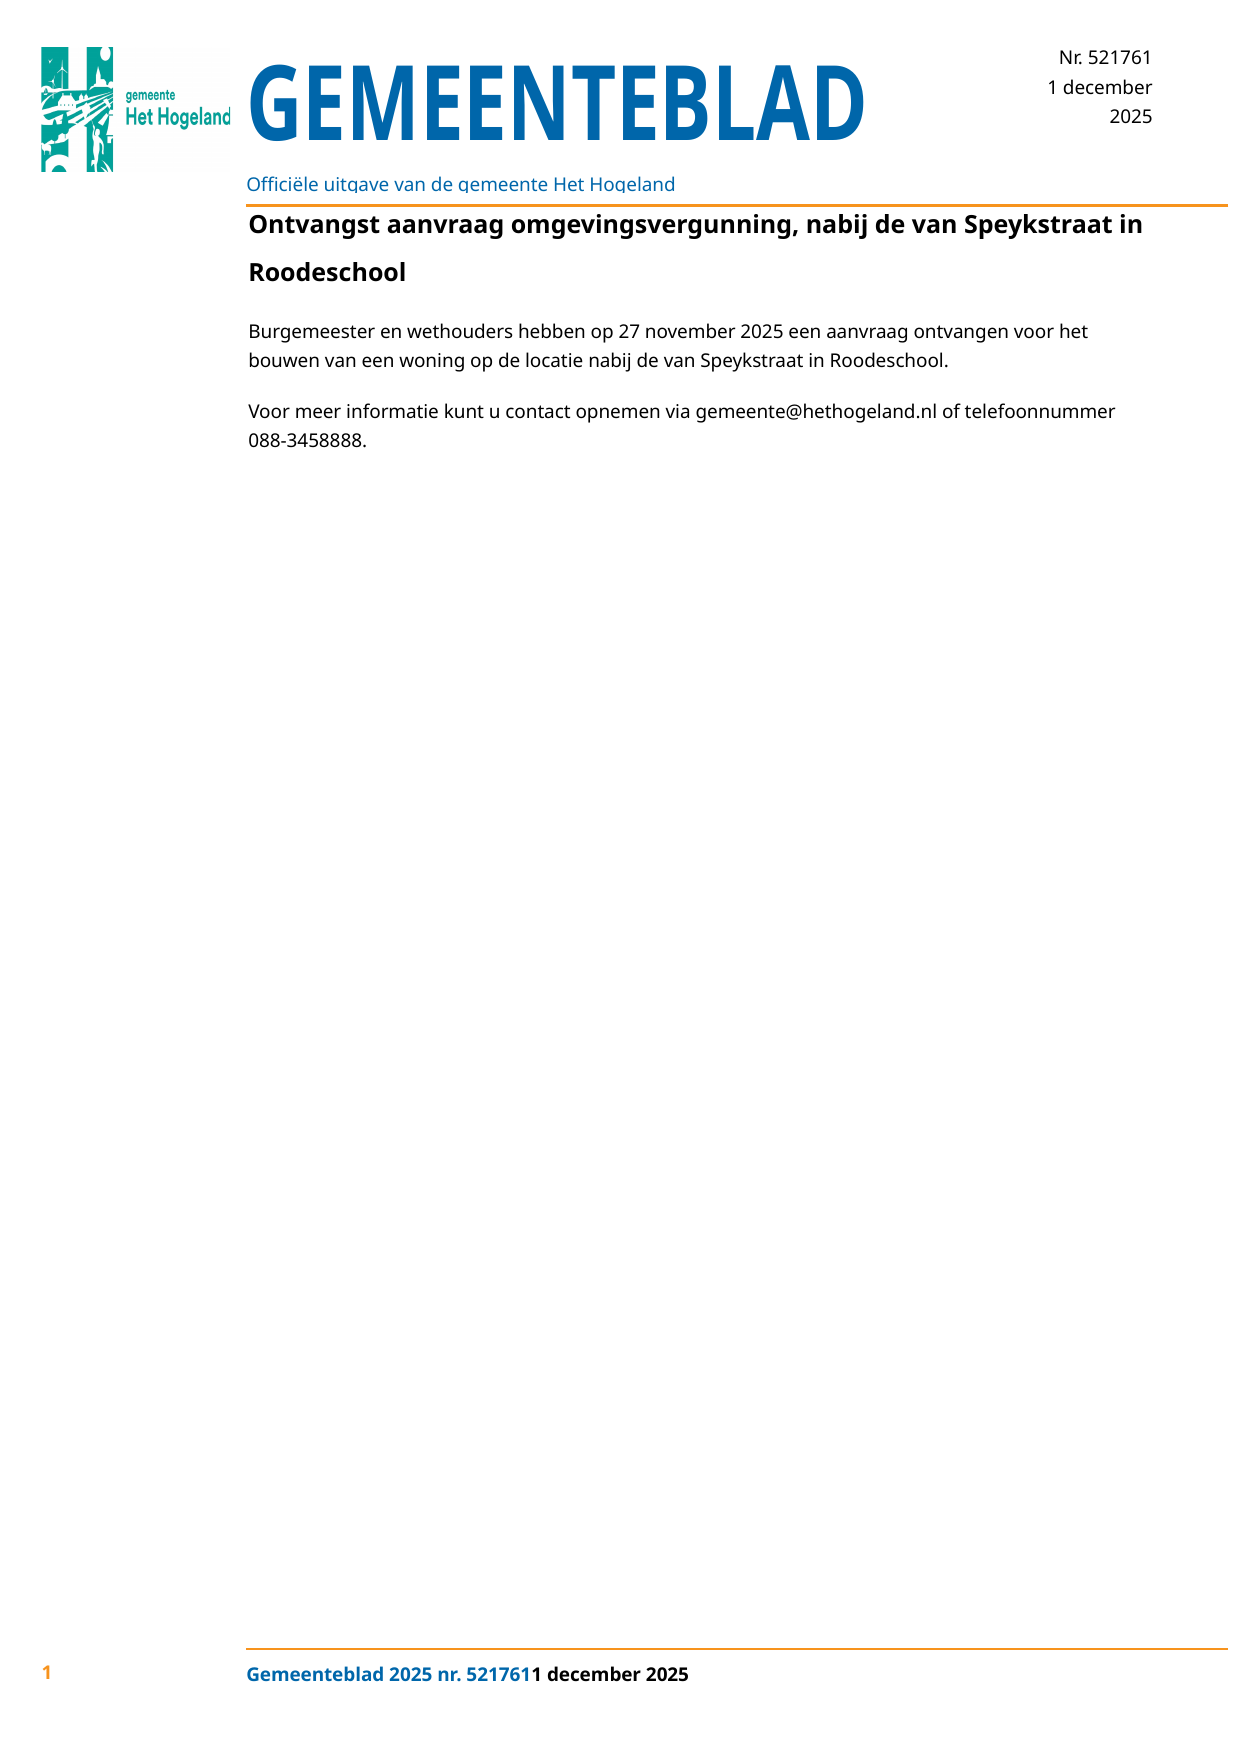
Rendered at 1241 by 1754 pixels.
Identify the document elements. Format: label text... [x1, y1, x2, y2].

text Ontvangst aanvraag omgevingsvergunning, nabij de van Speykstraat in Roodeschool [248, 207, 1152, 288]
picture [41, 47, 231, 172]
text Burgemeester en wethouders hebben op 27 november 2025 een aanvraag ontvangen voor het bouwen van een woning op de locatie nabij de van Speykstraat in Roodeschool. [248, 318, 1152, 373]
text Voor meer informatie kunt u contact opnemen via gemeente@hethogeland.nl of telefoonnummer 088-3458888. [248, 398, 1152, 453]
